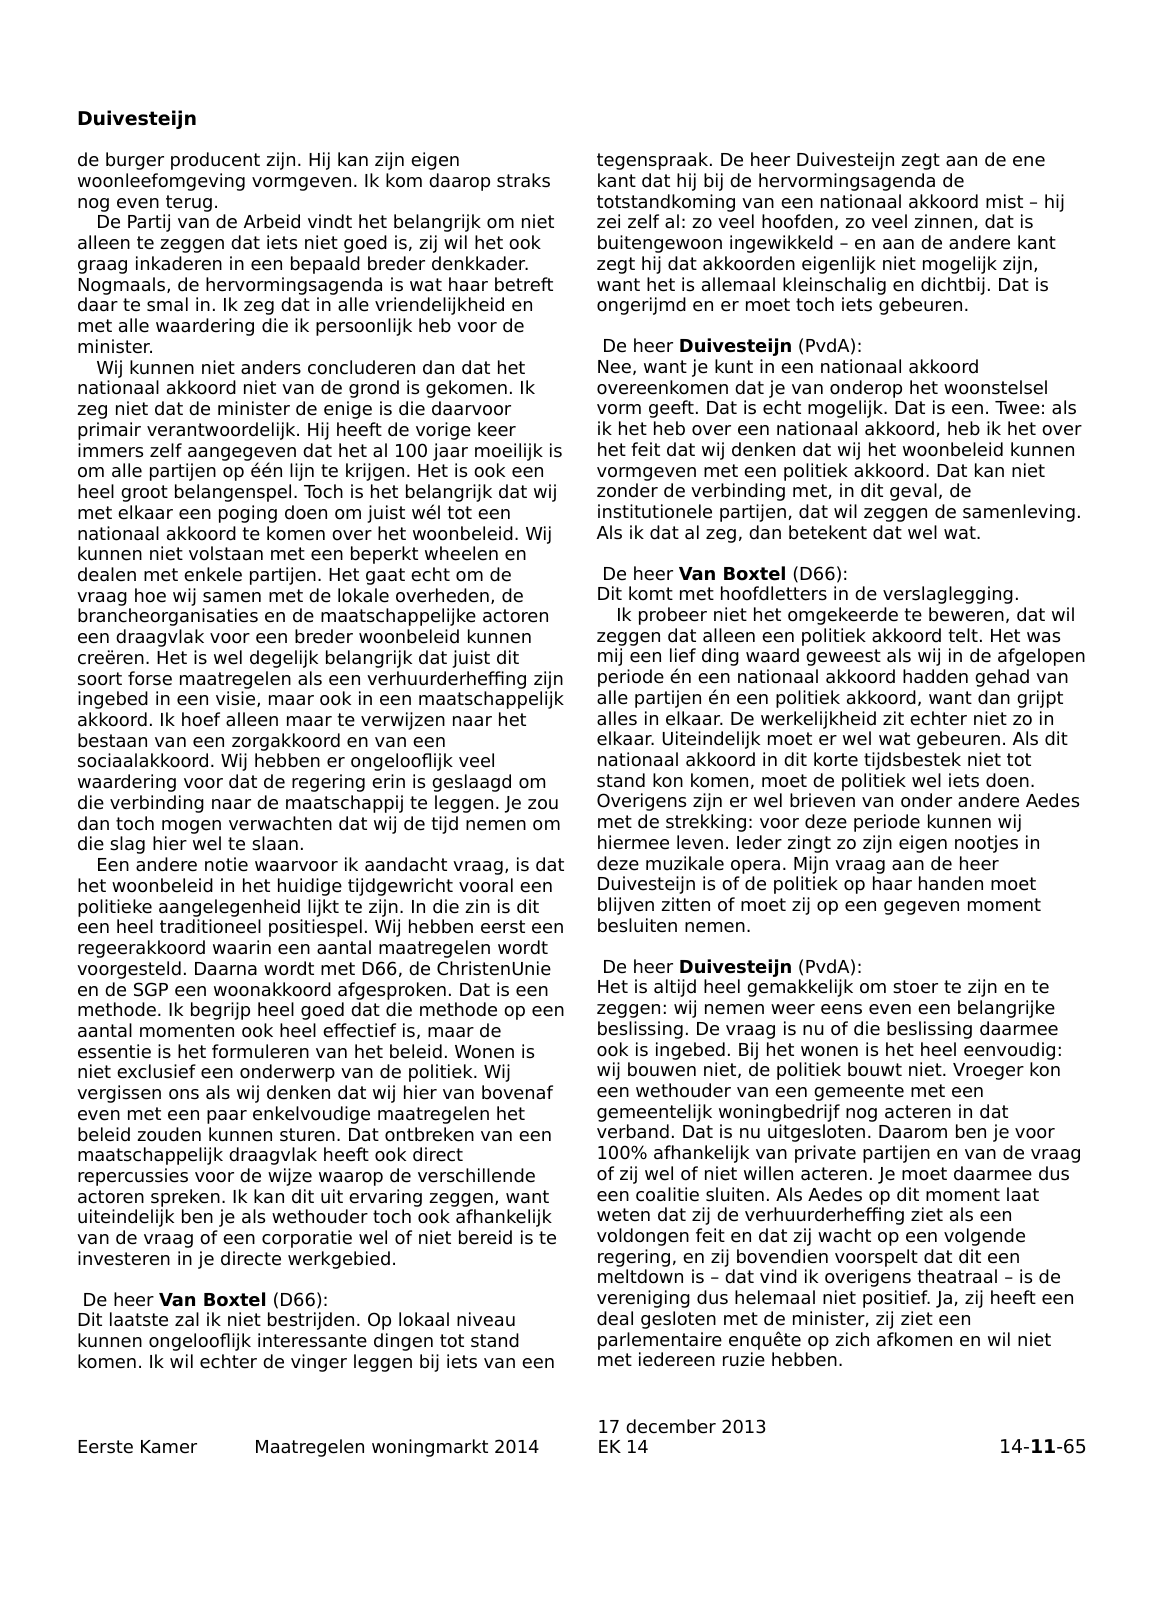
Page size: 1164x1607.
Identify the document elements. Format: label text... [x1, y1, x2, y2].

text Nee, want je kunt in een nationaal akkoord overeenkomen dat je van onderop het woonstelsel vorm geeft. Dat is echt mogelijk. Dat is een. Twee: als ik het heb over een nationaal akkoord, heb ik het over het feit dat wij denken dat wij het woonbeleid kunnen vormgeven met een politiek akkoord. Dat kan niet zonder de verbinding met, in dit geval, de institutionele partijen, dat wil zeggen de samenleving. Als ik dat al zeg, dan betekent dat wel wat. [596, 357, 1087, 543]
text Dit komt met hoofdletters in de verslaglegging. [596, 584, 1087, 605]
text De heer Duivesteijn (PvdA): [596, 336, 1087, 357]
text De heer Duivesteijn (PvdA): [596, 956, 1087, 977]
text Het is altijd heel gemakkelijk om stoer te zijn en te zeggen: wij nemen weer eens even een belangrijke beslissing. De vraag is nu of die beslissing daarmee ook is ingebed. Bij het wonen is het heel eenvoudig: wij bouwen niet, de politiek bouwt niet. Vroeger kon een wethouder van een gemeente met een gemeentelijk woningbedrijf nog acteren in dat verband. Dat is nu uitgesloten. Daarom ben je voor 100% afhankelijk van private partijen en van de vraag of zij wel of niet willen acteren. Je moet daarmee dus een coalitie sluiten. Als Aedes op dit moment laat weten dat zij de verhuurderheffing ziet als een voldongen feit en dat zij wacht op een volgende regering, en zij bovendien voorspelt dat dit een meltdown is – dat vind ik overigens theatraal – is de vereniging dus helemaal niet positief. Ja, zij heeft een deal gesloten met de minister, zij ziet een parlementaire enquête op zich afkomen en wil niet met iedereen ruzie hebben. [596, 977, 1087, 1371]
text De Partij van de Arbeid vindt het belangrijk om niet alleen te zeggen dat iets niet goed is, zij wil het ook graag inkaderen in een bepaald breder denkkader. Nogmaals, de hervormingsagenda is wat haar betreft daar te smal in. Ik zeg dat in alle vriendelijkheid en met alle waardering die ik persoonlijk heb voor de minister. [77, 212, 567, 357]
text Ik probeer niet het omgekeerde te beweren, dat wil zeggen dat alleen een politiek akkoord telt. Het was mij een lief ding waard geweest als wij in de afgelopen periode én een nationaal akkoord hadden gehad van alle partijen én een politiek akkoord, want dan grijpt alles in elkaar. De werkelijkheid zit echter niet zo in elkaar. Uiteindelijk moet er wel wat gebeuren. Als dit nationaal akkoord in dit korte tijdsbestek niet tot stand kon komen, moet de politiek wel iets doen. Overigens zijn er wel brieven van onder andere Aedes met de strekking: voor deze periode kunnen wij hiermee leven. Ieder zingt zo zijn eigen nootjes in deze muzikale opera. Mijn vraag aan de heer Duivesteijn is of de politiek op haar handen moet blijven zitten of moet zij op een gegeven moment besluiten nemen. [596, 605, 1087, 936]
text tegenspraak. De heer Duivesteijn zegt aan de ene kant dat hij bij de hervormingsagenda de totstandkoming van een nationaal akkoord mist – hij zei zelf al: zo veel hoofden, zo veel zinnen, dat is buitengewoon ingewikkeld – en aan de andere kant zegt hij dat akkoorden eigenlijk niet mogelijk zijn, want het is allemaal kleinschalig en dichtbij. Dat is ongerijmd en er moet toch iets gebeuren. [596, 150, 1087, 316]
text Een andere notie waarvoor ik aandacht vraag, is dat het woonbeleid in het huidige tijdgewricht vooral een politieke aangelegenheid lijkt te zijn. In die zin is dit een heel traditioneel positiespel. Wij hebben eerst een regeerakkoord waarin een aantal maatregelen wordt voorgesteld. Daarna wordt met D66, de ChristenUnie en de SGP een woonakkoord afgesproken. Dat is een methode. Ik begrijp heel goed dat die methode op een aantal momenten ook heel effectief is, maar de essentie is het formuleren van het beleid. Wonen is niet exclusief een onderwerp van de politiek. Wij vergissen ons als wij denken dat wij hier van bovenaf even met een paar enkelvoudige maatregelen het beleid zouden kunnen sturen. Dat ontbreken van een maatschappelijk draagvlak heeft ook direct repercussies voor de wijze waarop de verschillende actoren spreken. Ik kan dit uit ervaring zeggen, want uiteindelijk ben je als wethouder toch ook afhankelijk van de vraag of een corporatie wel of niet bereid is te investeren in je directe werkgebied. [77, 855, 567, 1269]
text Wij kunnen niet anders concluderen dan dat het nationaal akkoord niet van de grond is gekomen. Ik zeg niet dat de minister de enige is die daarvoor primair verantwoordelijk. Hij heeft de vorige keer immers zelf aangegeven dat het al 100 jaar moeilijk is om alle partijen op één lijn te krijgen. Het is ook een heel groot belangenspel. Toch is het belangrijk dat wij met elkaar een poging doen om juist wél tot een nationaal akkoord te komen over het woonbeleid. Wij kunnen niet volstaan met een beperkt wheelen en dealen met enkele partijen. Het gaat echt om de vraag hoe wij samen met de lokale overheden, de brancheorganisaties en de maatschappelijke actoren een draagvlak voor een breder woonbeleid kunnen creëren. Het is wel degelijk belangrijk dat juist dit soort forse maatregelen als een verhuurderheffing zijn ingebed in een visie, maar ook in een maatschappelijk akkoord. Ik hoef alleen maar te verwijzen naar het bestaan van een zorgakkoord en van een sociaalakkoord. Wij hebben er ongelooflijk veel waardering voor dat de regering erin is geslaagd om die verbinding naar de maatschappij te leggen. Je zou dan toch mogen verwachten dat wij de tijd nemen om die slag hier wel te slaan. [77, 357, 567, 855]
text de burger producent zijn. Hij kan zijn eigen woonleefomgeving vormgeven. Ik kom daarop straks nog even terug. [77, 150, 567, 212]
text De heer Van Boxtel (D66): [77, 1289, 567, 1310]
text Dit laatste zal ik niet bestrijden. Op lokaal niveau kunnen ongelooflijk interessante dingen tot stand komen. Ik wil echter de vinger leggen bij iets van een [77, 1310, 567, 1372]
text De heer Van Boxtel (D66): [596, 563, 1087, 584]
